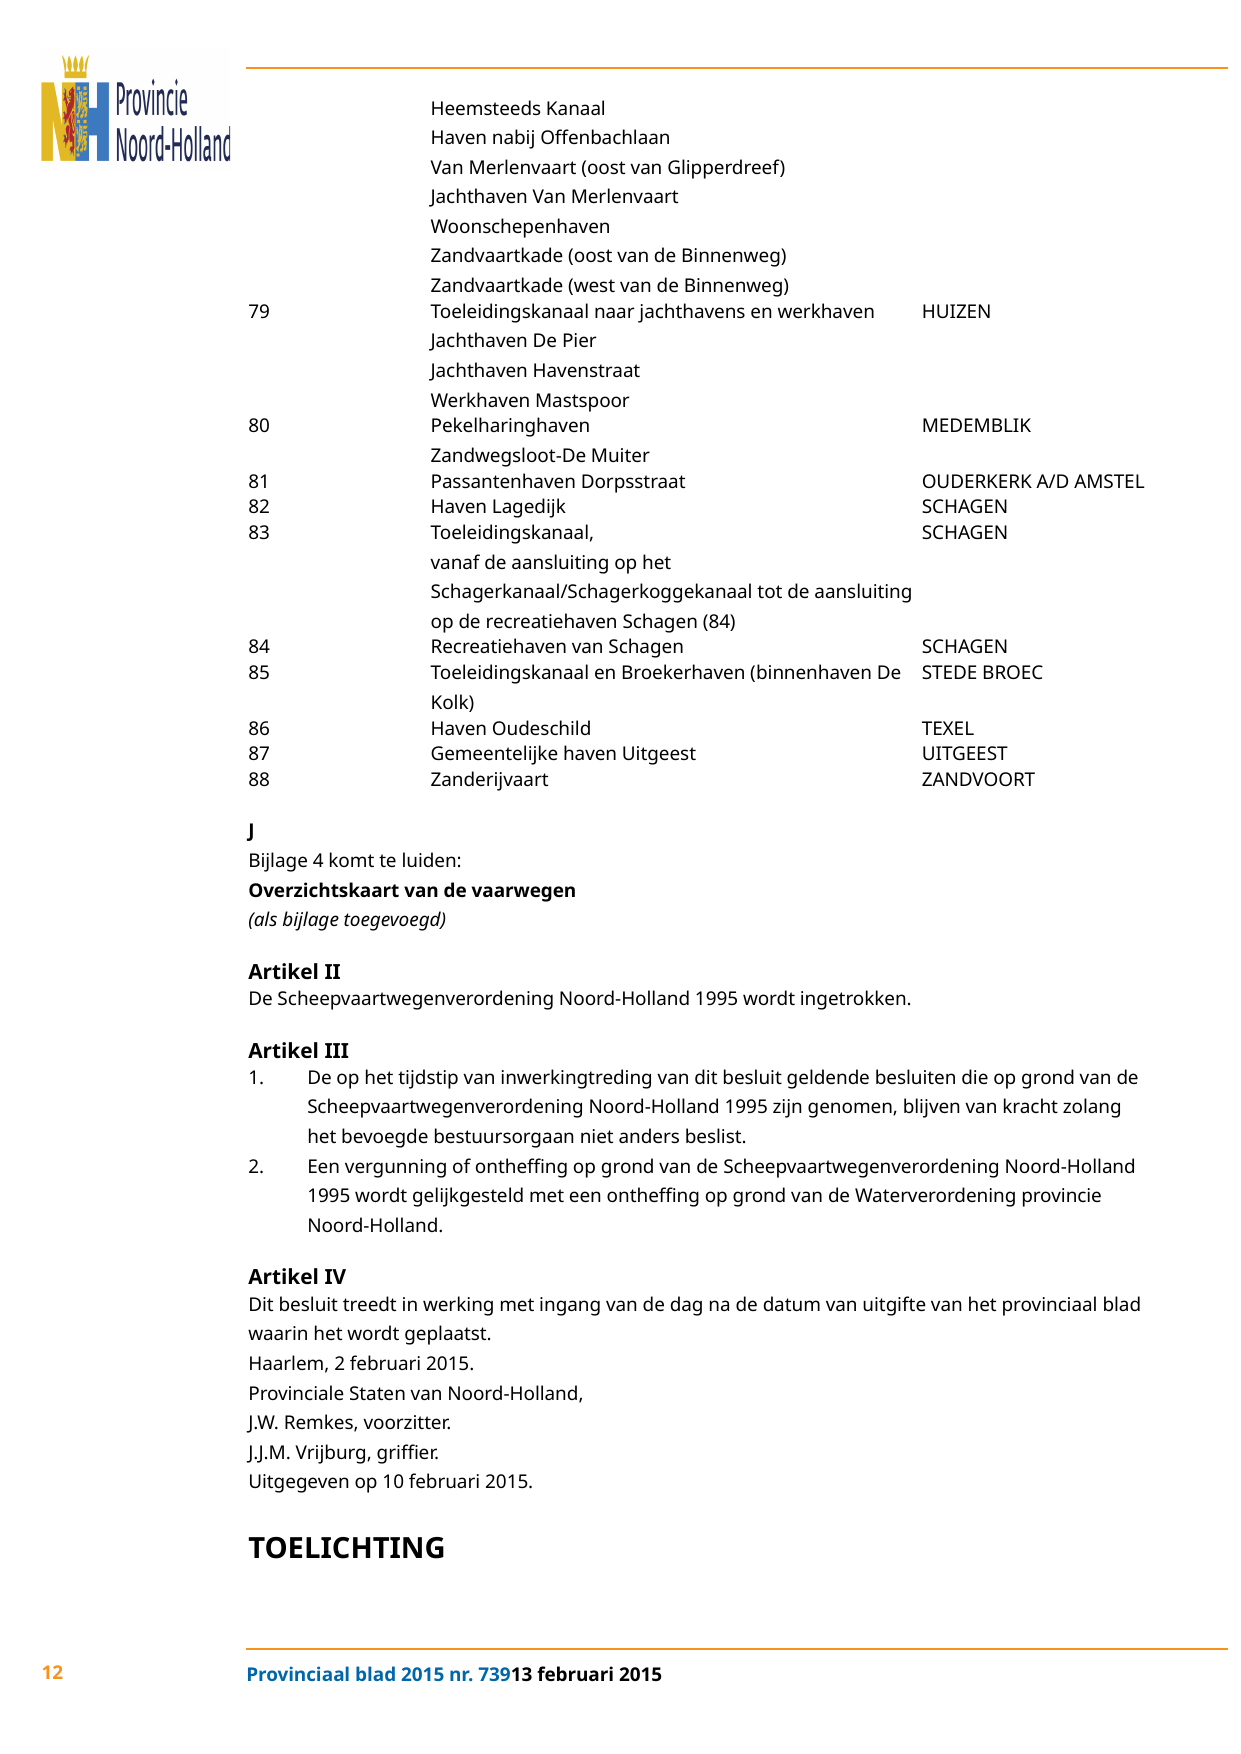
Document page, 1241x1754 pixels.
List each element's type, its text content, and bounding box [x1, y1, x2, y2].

table_cell Toeleidingskanaal, vanaf de aansluiting op het Schagerkanaal/Schagerkoggekanaal tot de aansluiting op de recreatiehaven Schagen (84) [430, 519, 922, 634]
text J.J.M. Vrijburg, griffier. [248, 1439, 1152, 1464]
table_cell UITGEEST [922, 741, 1152, 766]
table_cell 82 [248, 494, 430, 519]
table_cell 81 [248, 468, 430, 493]
table_cell [248, 95, 430, 298]
text De Scheepvaartwegenverordening Noord-Holland 1995 wordt ingetrokken. [248, 985, 1152, 1011]
text Bijlage 4 komt te luiden: [248, 847, 1152, 873]
text (als bijlage toegevoegd) [248, 906, 1152, 932]
text Dit besluit treedt in werking met ingang van de dag na de datum van uitgifte van het provinciaal blad waarin het wordt geplaatst. [248, 1291, 1152, 1346]
table_cell Heemsteeds Kanaal Haven nabij Offenbachlaan Van Merlenvaart (oost van Glipperdreef) Jachthaven Van Merlenvaart Woonschepenhaven Zandvaartkade (oost van de Binnenweg) Zandvaartkade (west van de Binnenweg) [430, 95, 922, 298]
text TOELICHTING [248, 1528, 1152, 1567]
table_cell SCHAGEN [922, 519, 1152, 634]
text J.W. Remkes, voorzitter. [248, 1409, 1152, 1435]
table_cell 85 [248, 660, 430, 715]
table_cell 84 [248, 634, 430, 659]
table_cell 79 [248, 298, 430, 412]
table_cell MEDEMBLIK [922, 413, 1152, 468]
table_cell 87 [248, 741, 430, 766]
table_cell Toeleidingskanaal en Broekerhaven (binnenhaven De Kolk) [430, 660, 922, 715]
table_cell Zanderijvaart [430, 766, 922, 792]
picture [41, 47, 231, 172]
text Artikel IV [248, 1262, 1152, 1291]
text J [248, 818, 1152, 843]
table_cell SCHAGEN [922, 634, 1152, 659]
table_cell Haven Lagedijk [430, 494, 922, 519]
table_cell STEDE BROEC [922, 660, 1152, 715]
table_cell [922, 95, 1152, 298]
table_cell Gemeentelijke haven Uitgeest [430, 741, 922, 766]
table_cell OUDERKERK A/D AMSTEL [922, 468, 1152, 493]
list De op het tijdstip van inwerkingtreding van dit besluit geldende besluiten die op grond van de Scheepvaartwegenverordening Noord-Holland 1995 zijn genomen, blijven van kracht zolang het bevoegde bestuursorgaan niet anders beslist. [248, 1064, 1152, 1149]
table_cell ZANDVOORT [922, 766, 1152, 792]
text Haarlem, 2 februari 2015. [248, 1350, 1152, 1376]
table_cell Pekelharinghaven Zandwegsloot-De Muiter [430, 413, 922, 468]
table_cell HUIZEN [922, 298, 1152, 412]
table_cell TEXEL [922, 715, 1152, 741]
table_cell 80 [248, 413, 430, 468]
text Overzichtskaart van de vaarwegen [248, 877, 1152, 903]
text Artikel III [248, 1036, 1152, 1064]
table_cell 83 [248, 519, 430, 634]
text Provinciale Staten van Noord-Holland, [248, 1380, 1152, 1405]
text Artikel II [248, 957, 1152, 985]
table_cell Toeleidingskanaal naar jachthavens en werkhaven Jachthaven De Pier Jachthaven Havenstraat Werkhaven Mastspoor [430, 298, 922, 412]
text Uitgegeven op 10 februari 2015. [248, 1468, 1152, 1494]
list Een vergunning of ontheffing op grond van de Scheepvaartwegenverordening Noord-Holland 1995 wordt gelijkgesteld met een ontheffing op grond van de Waterverordening provincie Noord-Holland. [248, 1153, 1152, 1238]
table_cell Recreatiehaven van Schagen [430, 634, 922, 659]
table_cell 88 [248, 766, 430, 792]
table_cell SCHAGEN [922, 494, 1152, 519]
table_cell Passantenhaven Dorpsstraat [430, 468, 922, 493]
table_cell Haven Oudeschild [430, 715, 922, 741]
table_cell 86 [248, 715, 430, 741]
